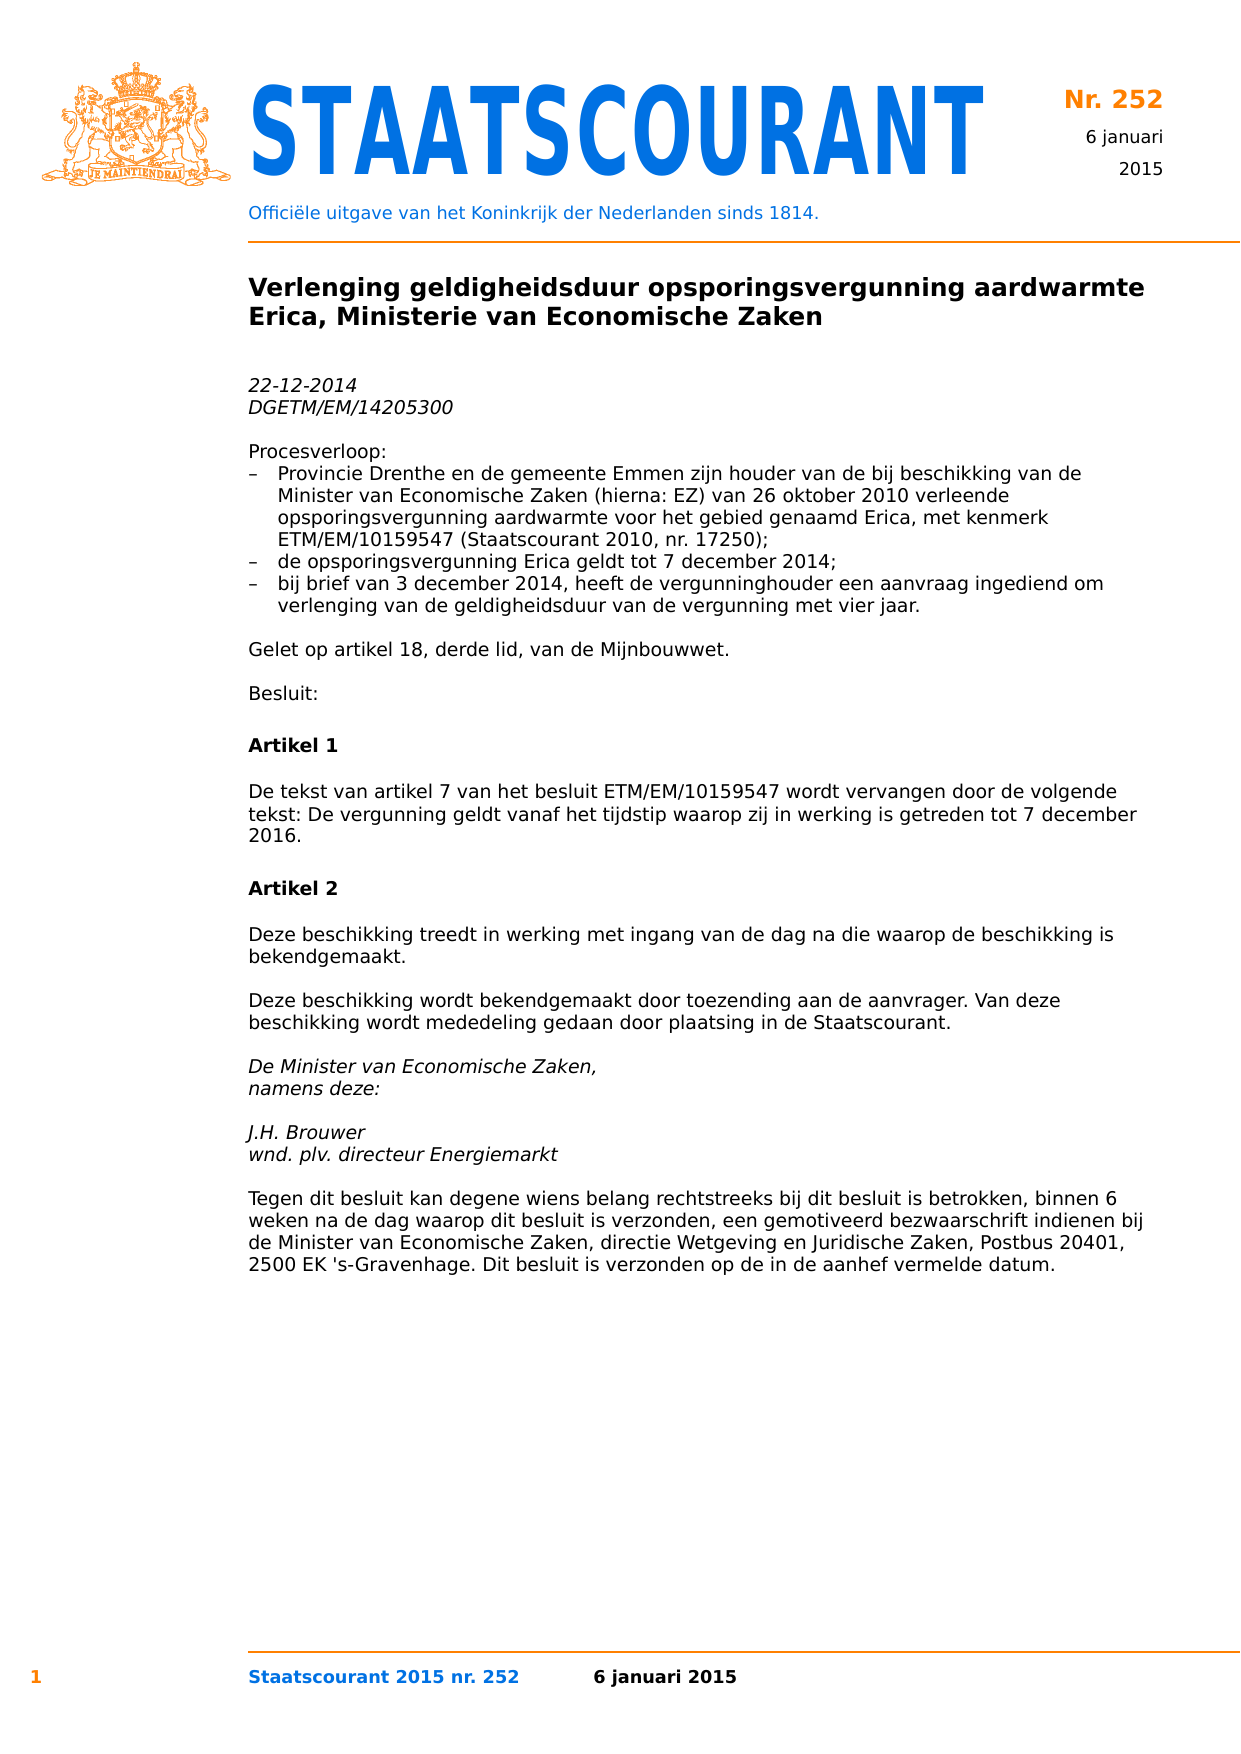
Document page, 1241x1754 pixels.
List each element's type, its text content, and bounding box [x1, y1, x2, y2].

text De Minister van Economische Zaken, namens deze: J.H. Brouwer wnd. plv. directeur Energiemarkt [248, 1056, 1163, 1166]
text – de opsporingsvergunning Erica geldt tot 7 december 2014; [248, 551, 1163, 573]
text De tekst van artikel 7 van het besluit ETM/EM/10159547 wordt vervangen door de volgende tekst: De vergunning geldt vanaf het tijdstip waarop zij in werking is getreden tot 7 december 2016. [248, 781, 1163, 847]
text Procesverloop: [248, 441, 1163, 463]
text Besluit: [248, 682, 1163, 704]
text Deze beschikking wordt bekendgemaakt door toezending aan de aanvrager. Van deze beschikking wordt mededeling gedaan door plaatsing in de Staatscourant. [248, 990, 1163, 1034]
table_header Nr. 252 [998, 62, 1240, 121]
subtitle Artikel 2 [248, 877, 1163, 899]
text 22-12-2014 [248, 375, 1163, 397]
text Tegen dit besluit kan degene wiens belang rechtstreeks bij dit besluit is betrokken, binnen 6 weken na de dag waarop dit besluit is verzonden, een gemotiveerd bezwaarschrift indienen bij de Minister van Economische Zaken, directie Wetgeving en Juridische Zaken, Postbus 20401, 2500 EK 's-Gravenhage. Dit besluit is verzonden op de in de aanhef vermelde datum. [248, 1188, 1163, 1276]
table_header [25, 62, 248, 241]
table_cell Officiële uitgave van het Koninkrijk der Nederlanden sinds 1814. [248, 203, 1240, 241]
subtitle Verlenging geldigheidsduur opsporingsvergunning aardwarmte Erica, Ministerie van Economische Zaken [248, 273, 1163, 331]
text – Provincie Drenthe en de gemeente Emmen zijn houder van de bij beschikking van de Minister van Economische Zaken (hierna: EZ) van 26 oktober 2010 verleende opsporingsvergunning aardwarmte voor het gebied genaamd Erica, met kenmerk ETM/EM/10159547 (Staatscourant 2010, nr. 17250); [248, 463, 1163, 551]
table_cell 6 januari [998, 121, 1240, 153]
text Deze beschikking treedt in werking met ingang van de dag na die waarop de beschikking is bekendgemaakt. [248, 924, 1163, 968]
text – bij brief van 3 december 2014, heeft de vergunninghouder een aanvraag ingediend om verlenging van de geldigheidsduur van de vergunning met vier jaar. [248, 573, 1163, 617]
subtitle Artikel 1 [248, 734, 1163, 756]
table_cell 2015 [998, 153, 1240, 203]
text DGETM/EM/14205300 [248, 397, 1163, 419]
picture [41, 62, 231, 186]
table_header STAATSCOURANT [248, 62, 998, 203]
text Gelet op artikel 18, derde lid, van de Mijnbouwwet. [248, 639, 1163, 661]
